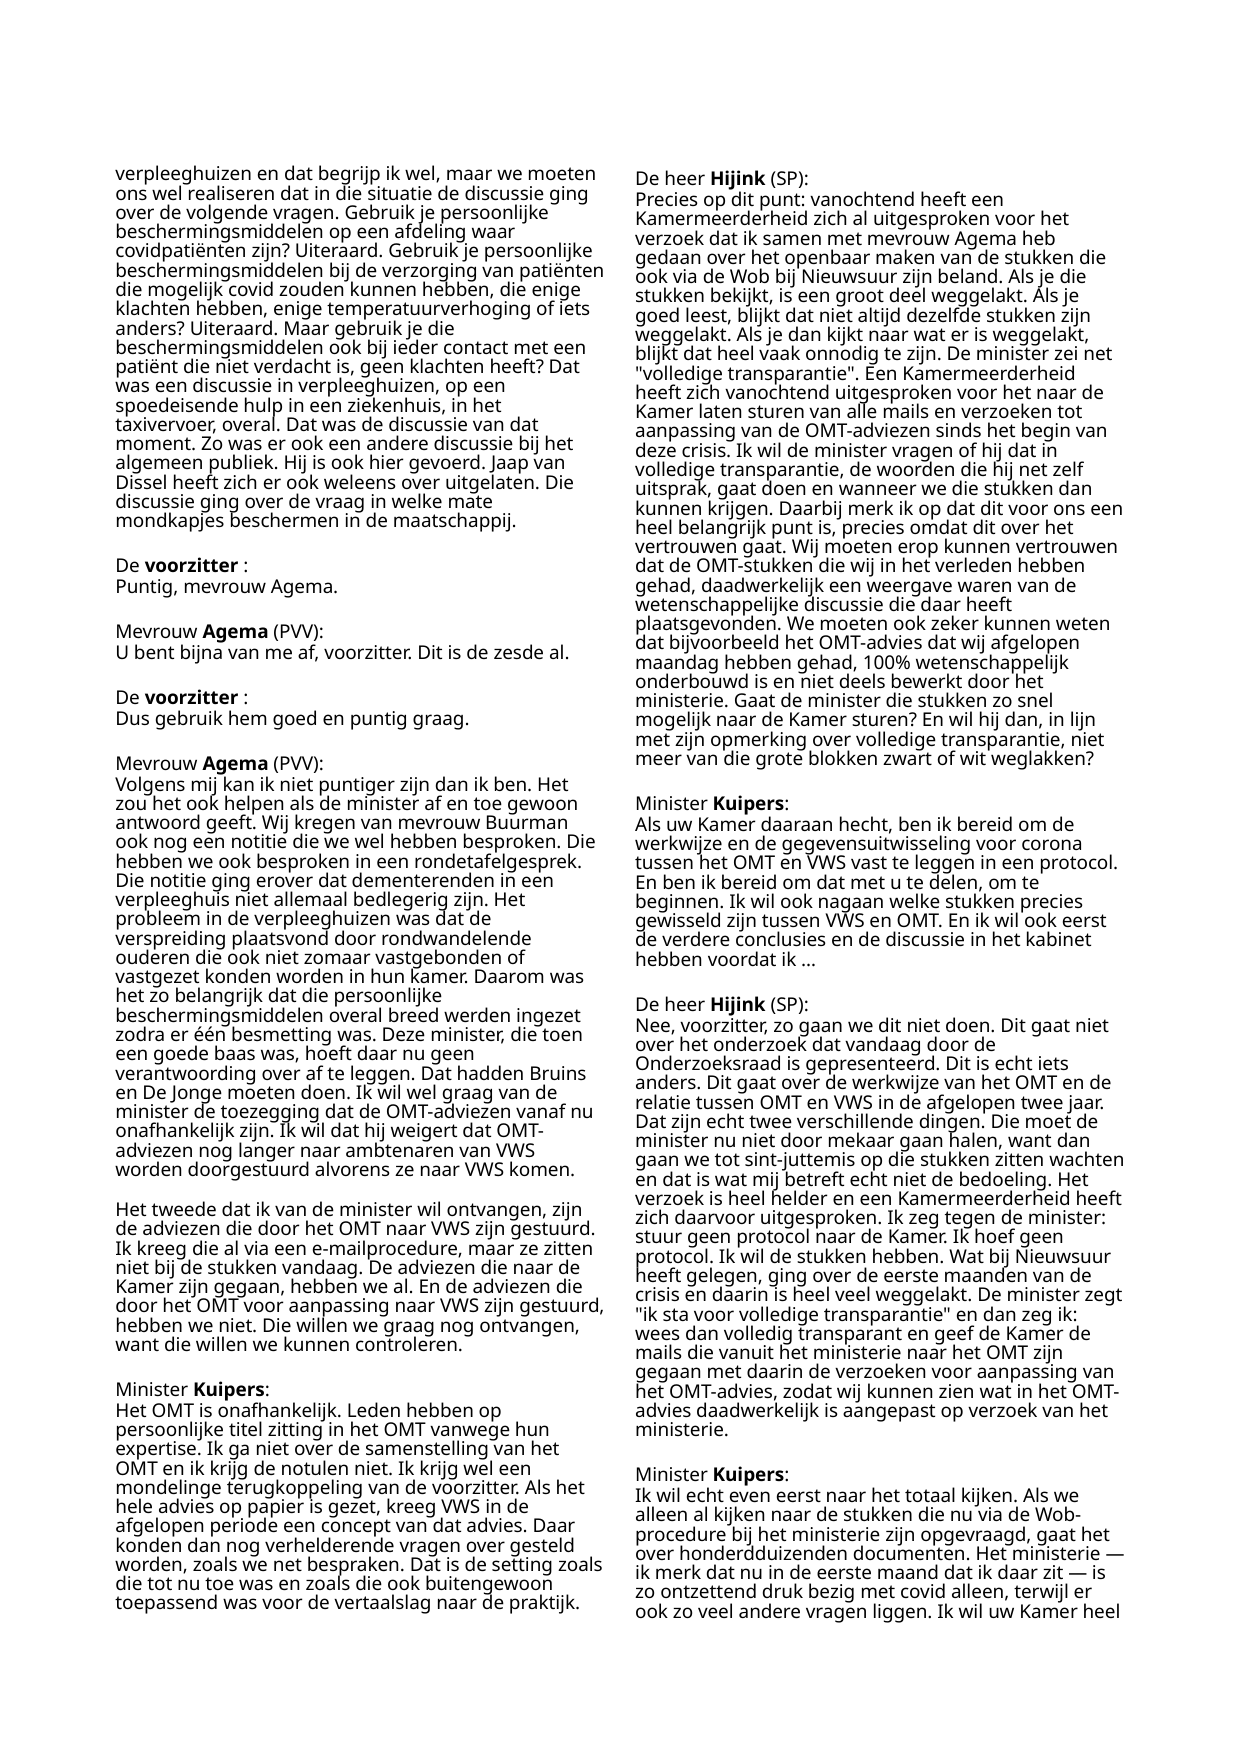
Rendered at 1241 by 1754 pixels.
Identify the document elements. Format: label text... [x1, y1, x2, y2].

text Minister Kuipers: [635, 790, 1125, 816]
text De heer Hijink (SP): [635, 991, 1125, 1017]
text Dus gebruik hem goed en puntig graag. [115, 710, 605, 729]
text Als uw Kamer daaraan hecht, ben ik bereid om de werkwijze en de gegevensuitwisseling voor corona tussen het OMT en VWS vast te leggen in een protocol. En ben ik bereid om dat met u te delen, om te beginnen. Ik wil ook nagaan welke stukken precies gewisseld zijn tussen VWS en OMT. En ik wil ook eerst de verdere conclusies en de discussie in het kabinet hebben voordat ik … [635, 816, 1125, 970]
text Minister Kuipers: [115, 1376, 605, 1402]
text Het OMT is onafhankelijk. Leden hebben op persoonlijke titel zitting in het OMT vanwege hun expertise. Ik ga niet over de samenstelling van het OMT en ik krijg de notulen niet. Ik krijg wel een mondelinge terugkoppeling van de voorzitter. Als het hele advies op papier is gezet, kreeg VWS in de afgelopen periode een concept van dat advies. Daar konden dan nog verhelderende vragen over gesteld worden, zoals we net bespraken. Dat is de setting zoals die tot nu toe was en zoals die ook buitengewoon toepassend was voor de vertaalslag naar de praktijk. [115, 1402, 605, 1614]
text Het tweede dat ik van de minister wil ontvangen, zijn de adviezen die door het OMT naar VWS zijn gestuurd. Ik kreeg die al via een e-mailprocedure, maar ze zitten niet bij de stukken vandaag. De adviezen die naar de Kamer zijn gegaan, hebben we al. En de adviezen die door het OMT voor aanpassing naar VWS zijn gestuurd, hebben we niet. Die willen we graag nog ontvangen, want die willen we kunnen controleren. [115, 1201, 605, 1355]
text verpleeghuizen en dat begrijp ik wel, maar we moeten ons wel realiseren dat in die situatie de discussie ging over de volgende vragen. Gebruik je persoonlijke beschermingsmiddelen op een afdeling waar covidpatiënten zijn? Uiteraard. Gebruik je persoonlijke beschermingsmiddelen bij de verzorging van patiënten die mogelijk covid zouden kunnen hebben, die enige klachten hebben, enige temperatuurverhoging of iets anders? Uiteraard. Maar gebruik je die beschermingsmiddelen ook bij ieder contact met een patiënt die niet verdacht is, geen klachten heeft? Dat was een discussie in verpleeghuizen, op een spoedeisende hulp in een ziekenhuis, in het taxivervoer, overal. Dat was de discussie van dat moment. Zo was er ook een andere discussie bij het algemeen publiek. Hij is ook hier gevoerd. Jaap van Dissel heeft zich er ook weleens over uitgelaten. Die discussie ging over de vraag in welke mate mondkapjes beschermen in de maatschappij. [115, 165, 605, 531]
text Volgens mij kan ik niet puntiger zijn dan ik ben. Het zou het ook helpen als de minister af en toe gewoon antwoord geeft. Wij kregen van mevrouw Buurman ook nog een notitie die we wel hebben besproken. Die hebben we ook besproken in een rondetafelgesprek. Die notitie ging erover dat dementerenden in een verpleeghuis niet allemaal bedlegerig zijn. Het probleem in de verpleeghuizen was dat de verspreiding plaatsvond door rondwandelende ouderen die ook niet zomaar vastgebonden of vastgezet konden worden in hun kamer. Daarom was het zo belangrijk dat die persoonlijke beschermingsmiddelen overal breed werden ingezet zodra er één besmetting was. Deze minister, die toen een goede baas was, hoeft daar nu geen verantwoording over af te leggen. Dat hadden Bruins en De Jonge moeten doen. Ik wil wel graag van de minister de toezegging dat de OMT-adviezen vanaf nu onafhankelijk zijn. Ik wil dat hij weigert dat OMT-adviezen nog langer naar ambtenaren van VWS worden doorgestuurd alvorens ze naar VWS komen. [115, 776, 605, 1180]
text De heer Hijink (SP): [635, 165, 1125, 191]
text Precies op dit punt: vanochtend heeft een Kamermeerderheid zich al uitgesproken voor het verzoek dat ik samen met mevrouw Agema heb gedaan over het openbaar maken van de stukken die ook via de Wob bij Nieuwsuur zijn beland. Als je die stukken bekijkt, is een groot deel weggelakt. Als je goed leest, blijkt dat niet altijd dezelfde stukken zijn weggelakt. Als je dan kijkt naar wat er is weggelakt, blijkt dat heel vaak onnodig te zijn. De minister zei net "volledige transparantie". Een Kamermeerderheid heeft zich vanochtend uitgesproken voor het naar de Kamer laten sturen van alle mails en verzoeken tot aanpassing van de OMT-adviezen sinds het begin van deze crisis. Ik wil de minister vragen of hij dat in volledige transparantie, de woorden die hij net zelf uitsprak, gaat doen en wanneer we die stukken dan kunnen krijgen. Daarbij merk ik op dat dit voor ons een heel belangrijk punt is, precies omdat dit over het vertrouwen gaat. Wij moeten erop kunnen vertrouwen dat de OMT-stukken die wij in het verleden hebben gehad, daadwerkelijk een weergave waren van de wetenschappelijke discussie die daar heeft plaatsgevonden. We moeten ook zeker kunnen weten dat bijvoorbeeld het OMT-advies dat wij afgelopen maandag hebben gehad, 100% wetenschappelijk onderbouwd is en niet deels bewerkt door het ministerie. Gaat de minister die stukken zo snel mogelijk naar de Kamer sturen? En wil hij dan, in lijn met zijn opmerking over volledige transparantie, niet meer van die grote blokken zwart of wit weglakken? [635, 191, 1125, 769]
text De voorzitter : [115, 684, 605, 710]
text Minister Kuipers: [635, 1461, 1125, 1487]
text Ik wil echt even eerst naar het totaal kijken. Als we alleen al kijken naar de stukken die nu via de Wob-procedure bij het ministerie zijn opgevraagd, gaat het over honderdduizenden documenten. Het ministerie — ik merk dat nu in de eerste maand dat ik daar zit — is zo ontzettend druk bezig met covid alleen, terwijl er ook zo veel andere vragen liggen. Ik wil uw Kamer heel [635, 1487, 1125, 1622]
text U bent bijna van me af, voorzitter. Dit is de zesde al. [115, 644, 605, 663]
text Mevrouw Agema (PVV): [115, 618, 605, 644]
text De voorzitter : [115, 552, 605, 578]
text Mevrouw Agema (PVV): [115, 750, 605, 776]
text Nee, voorzitter, zo gaan we dit niet doen. Dit gaat niet over het onderzoek dat vandaag door de Onderzoeksraad is gepresenteerd. Dit is echt iets anders. Dit gaat over de werkwijze van het OMT en de relatie tussen OMT en VWS in de afgelopen twee jaar. Dat zijn echt twee verschillende dingen. Die moet de minister nu niet door mekaar gaan halen, want dan gaan we tot sint-juttemis op die stukken zitten wachten en dat is wat mij betreft echt niet de bedoeling. Het verzoek is heel helder en een Kamermeerderheid heeft zich daarvoor uitgesproken. Ik zeg tegen de minister: stuur geen protocol naar de Kamer. Ik hoef geen protocol. Ik wil de stukken hebben. Wat bij Nieuwsuur heeft gelegen, ging over de eerste maanden van de crisis en daarin is heel veel weggelakt. De minister zegt "ik sta voor volledige transparantie" en dan zeg ik: wees dan volledig transparant en geef de Kamer de mails die vanuit het ministerie naar het OMT zijn gegaan met daarin de verzoeken voor aanpassing van het OMT-advies, zodat wij kunnen zien wat in het OMT-advies daadwerkelijk is aangepast op verzoek van het ministerie. [635, 1017, 1125, 1441]
text Puntig, mevrouw Agema. [115, 578, 605, 597]
